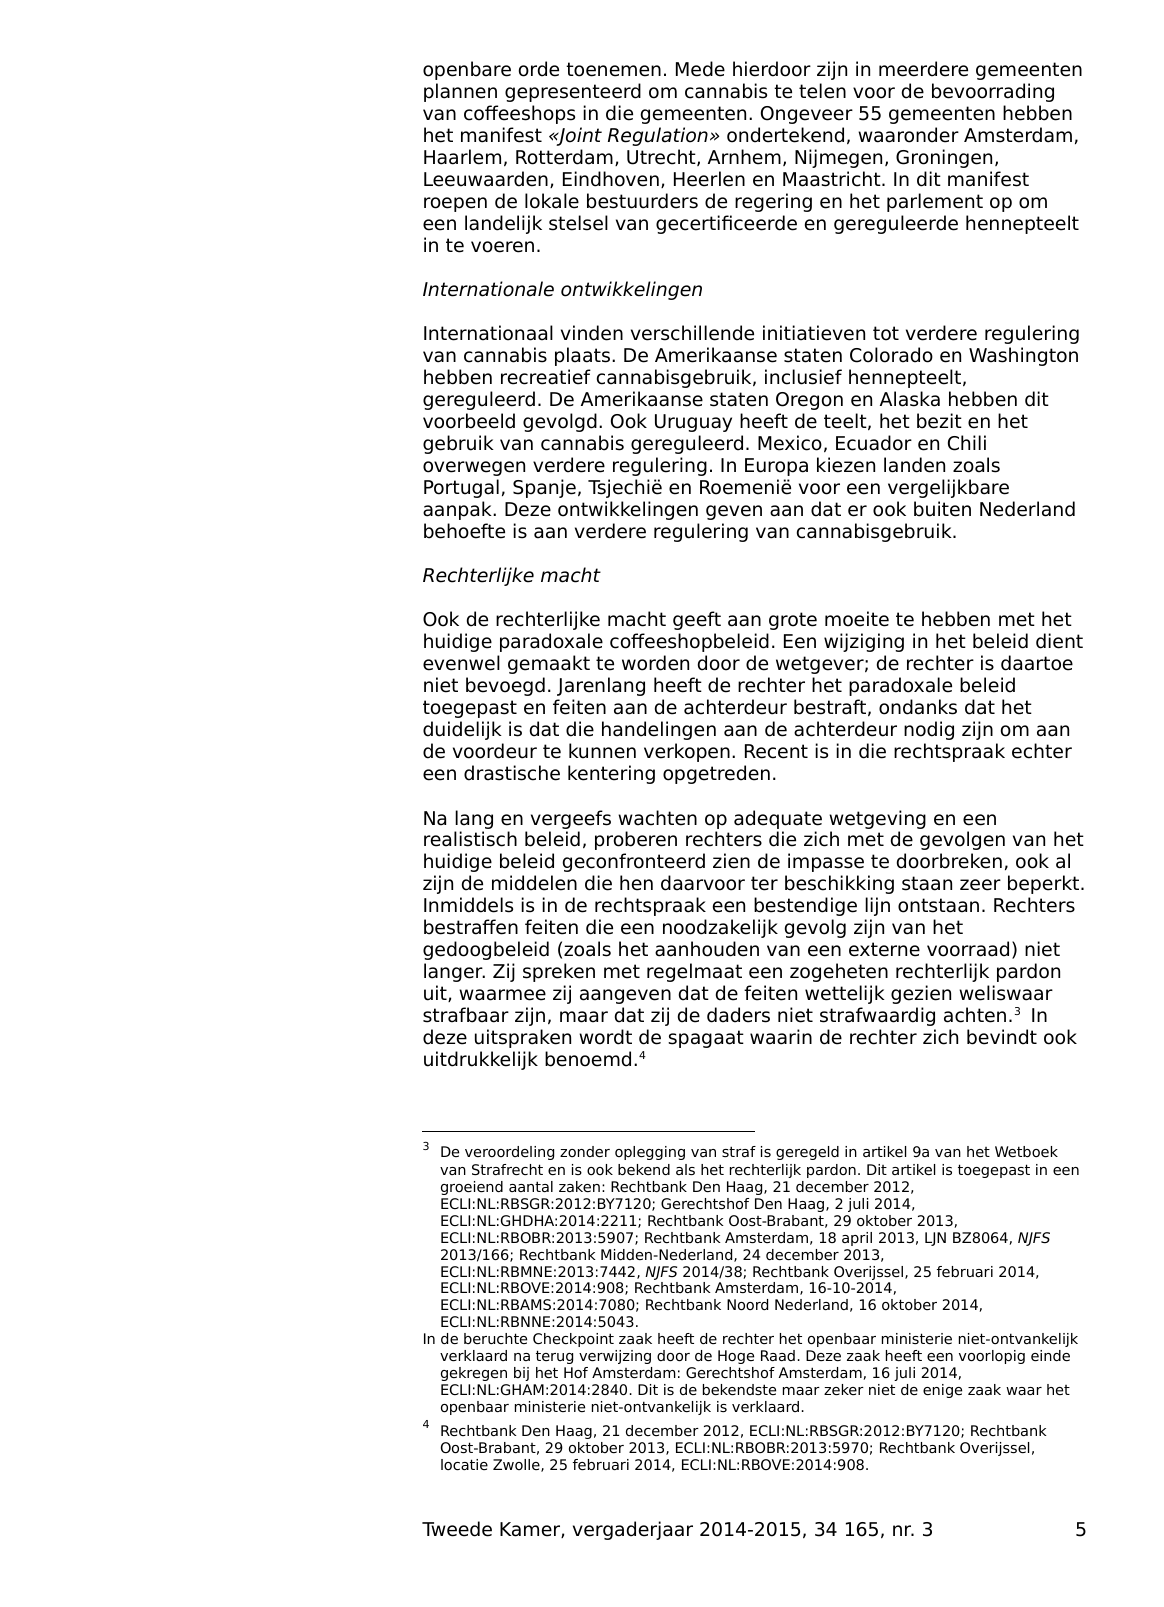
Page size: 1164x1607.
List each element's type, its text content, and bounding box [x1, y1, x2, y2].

text De veroordeling zonder oplegging van straf is geregeld in artikel 9a van het Wetboek van Strafrecht en is ook bekend als het rechterlijk pardon. Dit artikel is toegepast in een groeiend aantal zaken: Rechtbank Den Haag, 21 december 2012, ECLI:NL:RBSGR:2012:BY7120; Gerechtshof Den Haag, 2 juli 2014, ECLI:NL:GHDHA:2014:2211; Rechtbank Oost-Brabant, 29 oktober 2013, ECLI:NL:RBOBR:2013:5907; Rechtbank Amsterdam, 18 april 2013, LJN BZ8064, NJFS 2013/166; Rechtbank Midden-Nederland, 24 december 2013, ECLI:NL:RBMNE:2013:7442, NJFS 2014/38; Rechtbank Overijssel, 25 februari 2014, ECLI:NL:RBOVE:2014:908; Rechtbank Amsterdam, 16-10-2014, ECLI:NL:RBAMS:2014:7080; Rechtbank Noord Nederland, 16 oktober 2014, ECLI:NL:RBNNE:2014:5043. [422, 1140, 1087, 1331]
text Rechtbank Den Haag, 21 december 2012, ECLI:NL:RBSGR:2012:BY7120; Rechtbank Oost-Brabant, 29 oktober 2013, ECLI:NL:RBOBR:2013:5970; Rechtbank Overijssel, locatie Zwolle, 25 februari 2014, ECLI:NL:RBOVE:2014:908. [422, 1418, 1087, 1474]
text Ook de rechterlijke macht geeft aan grote moeite te hebben met het huidige paradoxale coffeeshopbeleid. Een wijziging in het beleid dient evenwel gemaakt te worden door de wetgever; de rechter is daartoe niet bevoegd. Jarenlang heeft de rechter het paradoxale beleid toegepast en feiten aan de achterdeur bestraft, ondanks dat het duidelijk is dat die handelingen aan de achterdeur nodig zijn om aan de voordeur te kunnen verkopen. Recent is in die rechtspraak echter een drastische kentering opgetreden. [422, 609, 1087, 785]
subtitle Rechterlijke macht [422, 565, 1087, 587]
text In de beruchte Checkpoint zaak heeft de rechter het openbaar ministerie niet-ontvankelijk verklaard na terug verwijzing door de Hoge Raad. Deze zaak heeft een voorlopig einde gekregen bij het Hof Amsterdam: Gerechtshof Amsterdam, 16 juli 2014, ECLI:NL:GHAM:2014:2840. Dit is de bekendste maar zeker niet de enige zaak waar het openbaar ministerie niet-ontvankelijk is verklaard. [422, 1331, 1087, 1416]
subtitle Internationale ontwikkelingen [422, 279, 1087, 301]
text openbare orde toenemen. Mede hierdoor zijn in meerdere gemeenten plannen gepresenteerd om cannabis te telen voor de bevoorrading van coffeeshops in die gemeenten. Ongeveer 55 gemeenten hebben het manifest «Joint Regulation» ondertekend, waaronder Amsterdam, Haarlem, Rotterdam, Utrecht, Arnhem, Nijmegen, Groningen, Leeuwaarden, Eindhoven, Heerlen en Maastricht. In dit manifest roepen de lokale bestuurders de regering en het parlement op om een landelijk stelsel van gecertificeerde en gereguleerde hennepteelt in te voeren. [422, 59, 1087, 257]
text Na lang en vergeefs wachten op adequate wetgeving en een realistisch beleid, proberen rechters die zich met de gevolgen van het huidige beleid geconfronteerd zien de impasse te doorbreken, ook al zijn de middelen die hen daarvoor ter beschikking staan zeer beperkt. Inmiddels is in de rechtspraak een bestendige lijn ontstaan. Rechters bestraffen feiten die een noodzakelijk gevolg zijn van het gedoogbeleid (zoals het aanhouden van een externe voorraad) niet langer. Zij spreken met regelmaat een zogeheten rechterlijk pardon uit, waarmee zij aangeven dat de feiten wettelijk gezien weliswaar strafbaar zijn, maar dat zij de daders niet strafwaardig achten. In deze uitspraken wordt de spagaat waarin de rechter zich bevindt ook uitdrukkelijk benoemd. [422, 807, 1087, 1071]
text Internationaal vinden verschillende initiatieven tot verdere regulering van cannabis plaats. De Amerikaanse staten Colorado en Washington hebben recreatief cannabisgebruik, inclusief hennepteelt, gereguleerd. De Amerikaanse staten Oregon en Alaska hebben dit voorbeeld gevolgd. Ook Uruguay heeft de teelt, het bezit en het gebruik van cannabis gereguleerd. Mexico, Ecuador en Chili overwegen verdere regulering. In Europa kiezen landen zoals Portugal, Spanje, Tsjechië en Roemenië voor een vergelijkbare aanpak. Deze ontwikkelingen geven aan dat er ook buiten Nederland behoefte is aan verdere regulering van cannabisgebruik. [422, 323, 1087, 543]
